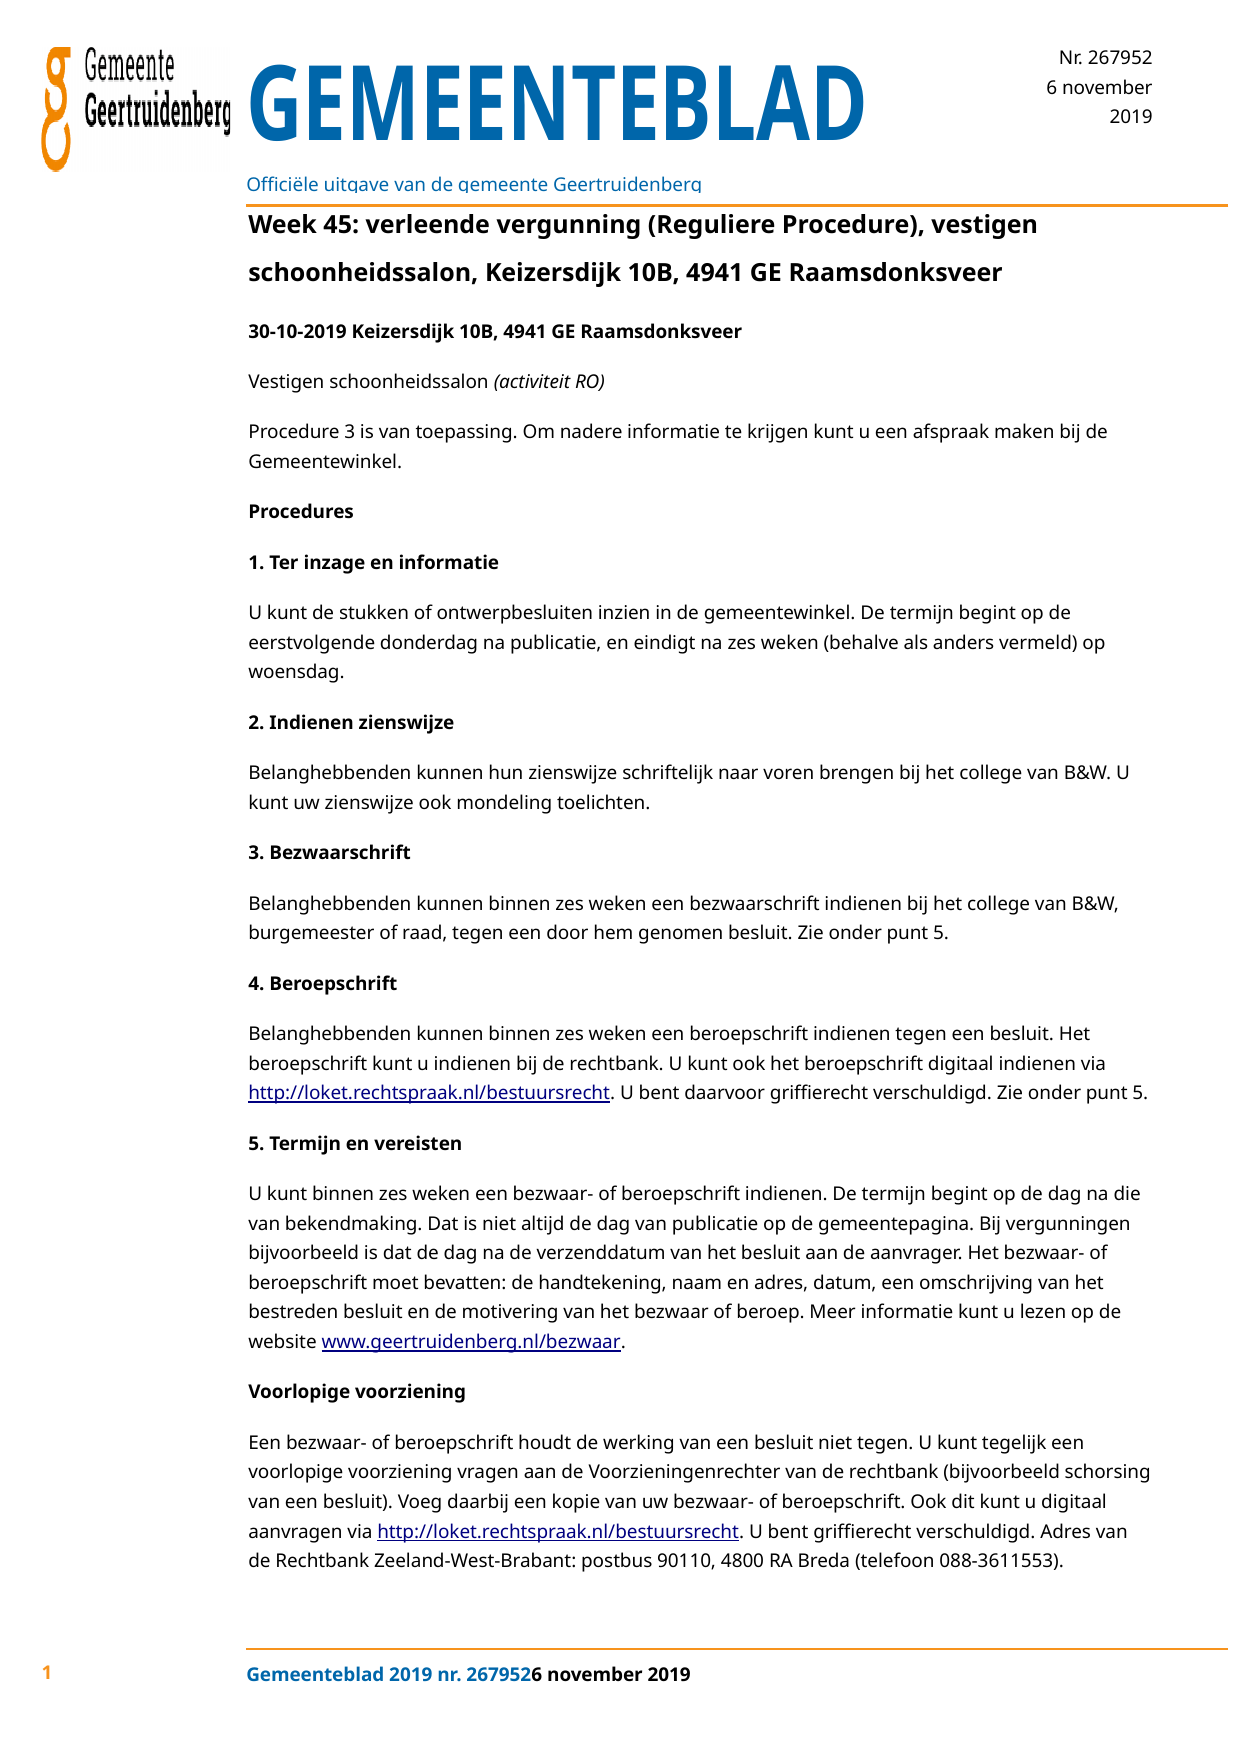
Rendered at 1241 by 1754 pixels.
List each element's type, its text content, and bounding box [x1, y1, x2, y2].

text Procedures [248, 499, 1152, 524]
text 1. Ter inzage en informatie [248, 549, 1152, 575]
text U kunt binnen zes weken een bezwaar- of beroepschrift indienen. De termijn begint op de dag na die van bekendmaking. Dat is niet altijd de dag van publicatie op de gemeentepagina. Bij vergunningen bijvoorbeeld is dat de dag na de verzenddatum van het besluit aan de aanvrager. Het bezwaar- of beroepschrift moet bevatten: de handtekening, naam en adres, datum, een omschrijving van het bestreden besluit en de motivering van het bezwaar of beroep. Meer informatie kunt u lezen op de website www.geertruidenberg.nl/bezwaar. [248, 1180, 1152, 1354]
text 4. Beroepschrift [248, 970, 1152, 996]
text Een bezwaar- of beroepschrift houdt de werking van een besluit niet tegen. U kunt tegelijk een voorlopige voorziening vragen aan de Voorzieningenrechter van de rechtbank (bijvoorbeeld schorsing van een besluit). Voeg daarbij een kopie van uw bezwaar- of beroepschrift. Ook dit kunt u digitaal aanvragen via http://loket.rechtspraak.nl/bestuursrecht. U bent griffierecht verschuldigd. Adres van de Rechtbank Zeeland-West-Brabant: postbus 90110, 4800 RA Breda (telefoon 088-3611553). [248, 1429, 1152, 1573]
text Vestigen schoonheidssalon (activiteit RO) [248, 368, 1152, 394]
text Belanghebbenden kunnen hun zienswijze schriftelijk naar voren brengen bij het college van B&W. U kunt uw zienswijze ook mondeling toelichten. [248, 759, 1152, 815]
text Belanghebbenden kunnen binnen zes weken een beroepschrift indienen tegen een besluit. Het beroepschrift kunt u indienen bij de rechtbank. U kunt ook het beroepschrift digitaal indienen via http://loket.rechtspraak.nl/bestuursrecht. U bent daarvoor griffierecht verschuldigd. Zie onder punt 5. [248, 1020, 1152, 1105]
text 2. Indienen zienswijze [248, 709, 1152, 735]
text Voorlopige voorziening [248, 1379, 1152, 1404]
text Procedure 3 is van toepassing. Om nadere informatie te krijgen kunt u een afspraak maken bij de Gemeentewinkel. [248, 419, 1152, 474]
text Week 45: verleende vergunning (Reguliere Procedure), vestigen schoonheidssalon, Keizersdijk 10B, 4941 GE Raamsdonksveer [248, 207, 1152, 288]
picture [41, 47, 231, 172]
text 30-10-2019 Keizersdijk 10B, 4941 GE Raamsdonksveer [248, 318, 1152, 344]
text Belanghebbenden kunnen binnen zes weken een bezwaarschrift indienen bij het college van B&W, burgemeester of raad, tegen een door hem genomen besluit. Zie onder punt 5. [248, 890, 1152, 945]
text 5. Termijn en vereisten [248, 1130, 1152, 1156]
text U kunt de stukken of ontwerpbesluiten inzien in de gemeentewinkel. De termijn begint op de eerstvolgende donderdag na publicatie, en eindigt na zes weken (behalve als anders vermeld) op woensdag. [248, 599, 1152, 684]
text 3. Bezwaarschrift [248, 839, 1152, 865]
